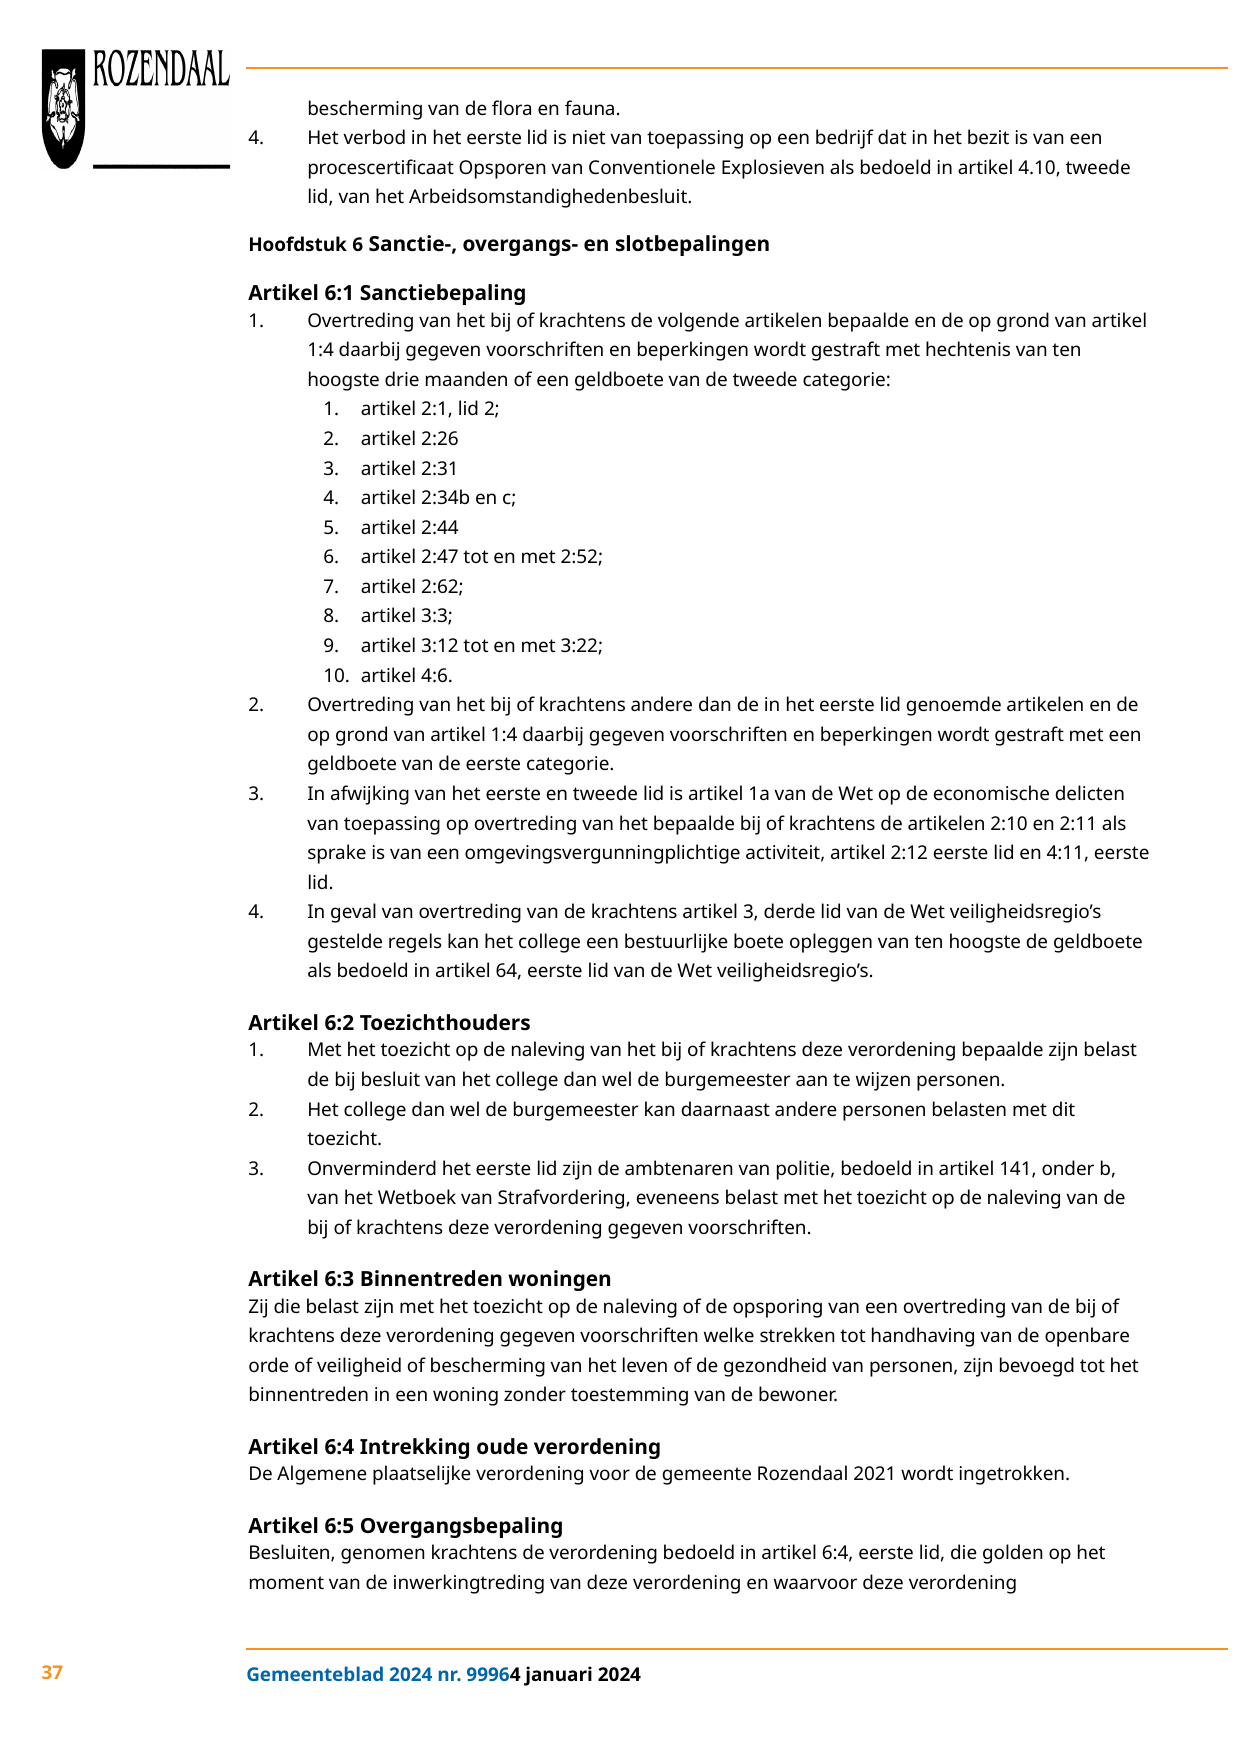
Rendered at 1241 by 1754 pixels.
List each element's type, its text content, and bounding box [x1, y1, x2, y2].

list bescherming van de flora en fauna. [248, 95, 1152, 121]
list Het college dan wel de burgemeester kan daarnaast andere personen belasten met dit toezicht. [248, 1096, 1152, 1151]
list In afwijking van het eerste en tweede lid is artikel 1a van de Wet op de economische delicten van toepassing op overtreding van het bepaalde bij of krachtens de artikelen 2:10 en 2:11 als sprake is van een omgevingsvergunningplichtige activiteit, artikel 2:12 eerste lid en 4:11, eerste lid. [248, 780, 1152, 895]
list artikel 2:44 [323, 514, 1152, 540]
text Artikel 6:2 Toezichthouders [248, 1008, 1152, 1037]
list artikel 2:26 [323, 425, 1152, 451]
text Besluiten, genomen krachtens de verordening bedoeld in artikel 6:4, eerste lid, die golden op het moment van de inwerkingtreding van deze verordening en waarvoor deze verordening [248, 1539, 1152, 1595]
list artikel 3:3; [323, 603, 1152, 628]
list artikel 2:47 tot en met 2:52; [323, 543, 1152, 569]
list Het verbod in het eerste lid is niet van toepassing op een bedrijf dat in het bezit is van een procescertificaat Opsporen van Conventionele Explosieven als bedoeld in artikel 4.10, tweede lid, van het Arbeidsomstandighedenbesluit. [248, 124, 1152, 209]
text Zij die belast zijn met het toezicht op de naleving of de opsporing van een overtreding van de bij of krachtens deze verordening gegeven voorschriften welke strekken tot handhaving van de openbare orde of veiligheid of bescherming van het leven of de gezondheid van personen, zijn bevoegd tot het binnentreden in een woning zonder toestemming van de bewoner. [248, 1293, 1152, 1407]
list artikel 2:31 [323, 455, 1152, 481]
text Artikel 6:4 Intrekking oude verordening [248, 1432, 1152, 1461]
list artikel 3:12 tot en met 3:22; [323, 632, 1152, 658]
list artikel 2:62; [323, 573, 1152, 599]
list Overtreding van het bij of krachtens andere dan de in het eerste lid genoemde artikelen en de op grond van artikel 1:4 daarbij gegeven voorschriften en beperkingen wordt gestraft met een geldboete van de eerste categorie. [248, 691, 1152, 776]
text Artikel 6:1 Sanctiebepaling [248, 278, 1152, 307]
list Onverminderd het eerste lid zijn de ambtenaren van politie, bedoeld in artikel 141, onder b, van het Wetboek van Strafvordering, eveneens belast met het toezicht op de naleving van de bij of krachtens deze verordening gegeven voorschriften. [248, 1155, 1152, 1240]
list Met het toezicht op de naleving van het bij of krachtens deze verordening bepaalde zijn belast de bij besluit van het college dan wel de burgemeester aan te wijzen personen. [248, 1037, 1152, 1092]
text Artikel 6:5 Overgangsbepaling [248, 1511, 1152, 1539]
text Artikel 6:3 Binnentreden woningen [248, 1264, 1152, 1293]
list artikel 2:1, lid 2; [323, 396, 1152, 421]
text De Algemene plaatselijke verordening voor de gemeente Rozendaal 2021 wordt ingetrokken. [248, 1461, 1152, 1486]
list Overtreding van het bij of krachtens de volgende artikelen bepaalde en de op grond van artikel 1:4 daarbij gegeven voorschriften en beperkingen wordt gestraft met hechtenis van ten hoogste drie maanden of een geldboete van de tweede categorie: [248, 307, 1152, 392]
list artikel 4:6. [323, 662, 1152, 688]
list In geval van overtreding van de krachtens artikel 3, derde lid van de Wet veiligheidsregio’s gestelde regels kan het college een bestuurlijke boete opleggen van ten hoogste de geldboete als bedoeld in artikel 64, eerste lid van de Wet veiligheidsregio’s. [248, 898, 1152, 983]
list artikel 2:34b en c; [323, 484, 1152, 510]
picture [41, 47, 231, 172]
text Hoofdstuk 6 Sanctie-, overgangs- en slotbepalingen [248, 229, 1152, 258]
